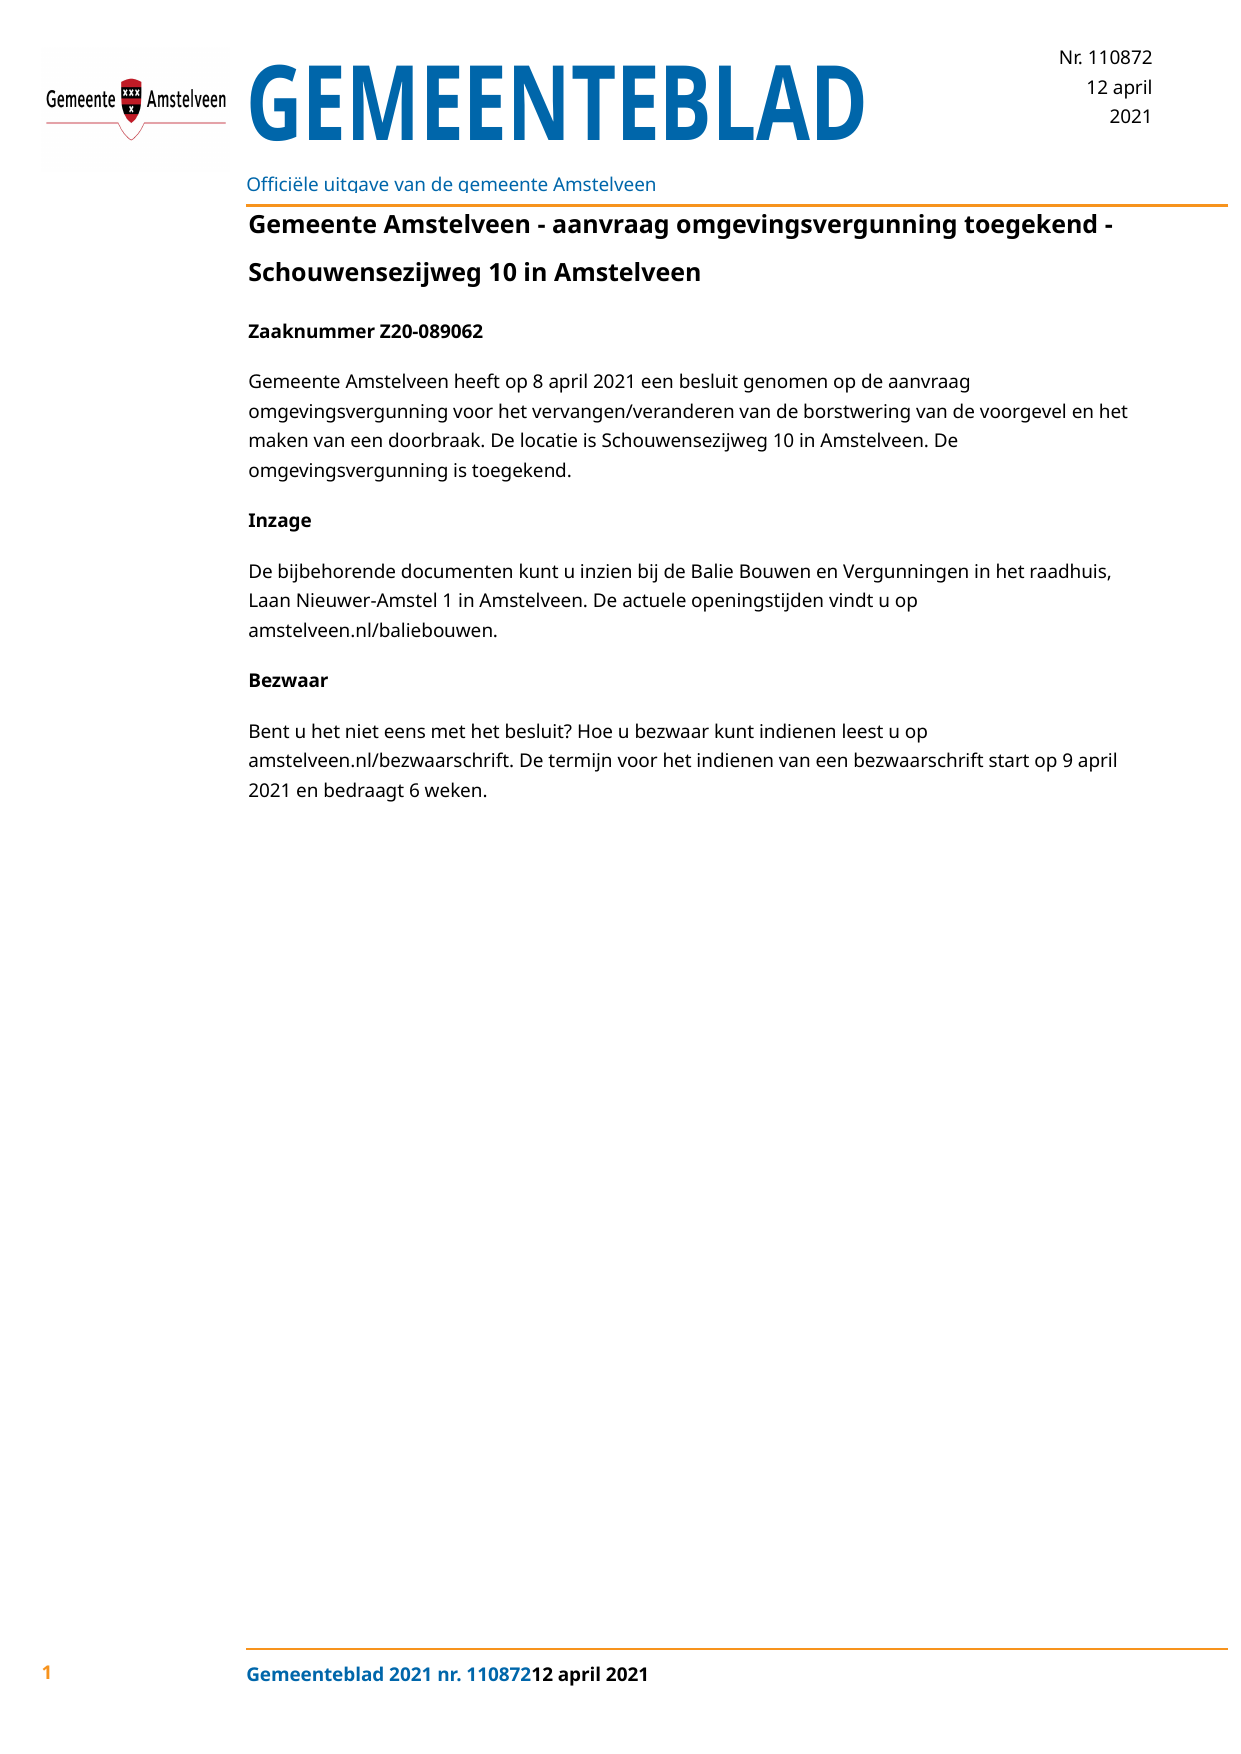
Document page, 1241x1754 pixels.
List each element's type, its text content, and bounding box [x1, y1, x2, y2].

text Bent u het niet eens met het besluit? Hoe u bezwaar kunt indienen leest u op amstelveen.nl/bezwaarschrift. De termijn voor het indienen van een bezwaarschrift start op 9 april 2021 en bedraagt 6 weken. [248, 718, 1152, 803]
text Bezwaar [248, 667, 1152, 693]
picture [41, 47, 231, 172]
text Inzage [248, 507, 1152, 533]
text Zaaknummer Z20-089062 [248, 318, 1152, 344]
text De bijbehorende documenten kunt u inzien bij de Balie Bouwen en Vergunningen in het raadhuis, Laan Nieuwer-Amstel 1 in Amstelveen. De actuele openingstijden vindt u op amstelveen.nl/baliebouwen. [248, 558, 1152, 643]
text Gemeente Amstelveen - aanvraag omgevingsvergunning toegekend - Schouwensezijweg 10 in Amstelveen [248, 207, 1152, 288]
text Gemeente Amstelveen heeft op 8 april 2021 een besluit genomen op de aanvraag omgevingsvergunning voor het vervangen/veranderen van de borstwering van de voorgevel en het maken van een doorbraak. De locatie is Schouwensezijweg 10 in Amstelveen. De omgevingsvergunning is toegekend. [248, 368, 1152, 483]
